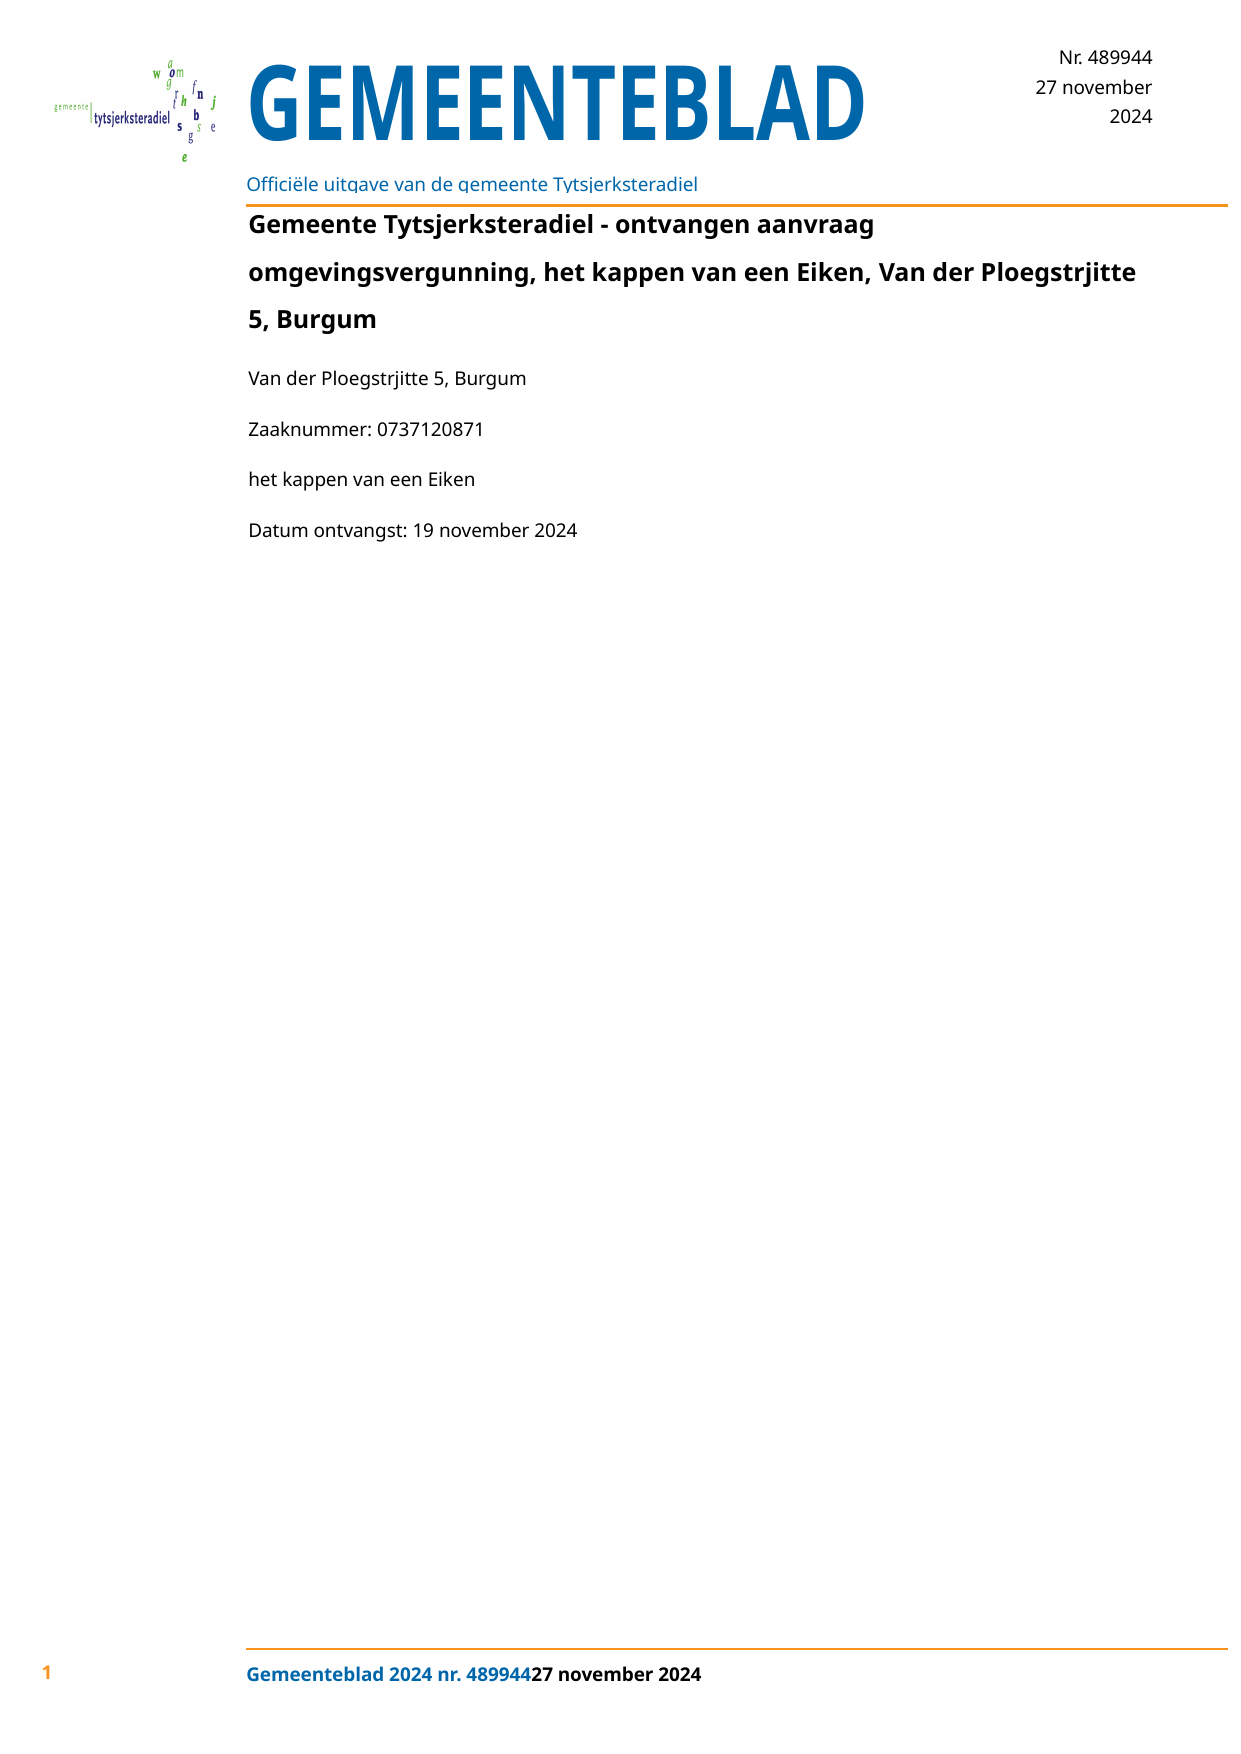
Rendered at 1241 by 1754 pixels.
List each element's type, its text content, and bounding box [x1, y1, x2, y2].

text het kappen van een Eiken [248, 466, 1152, 492]
text Datum ontvangst: 19 november 2024 [248, 517, 1152, 542]
text Zaaknummer: 0737120871 [248, 416, 1152, 442]
picture [41, 47, 231, 172]
text Gemeente Tytsjerksteradiel - ontvangen aanvraag omgevingsvergunning, het kappen van een Eiken, Van der Ploegstrjitte 5, Burgum [248, 207, 1152, 336]
text Van der Ploegstrjitte 5, Burgum [248, 366, 1152, 391]
